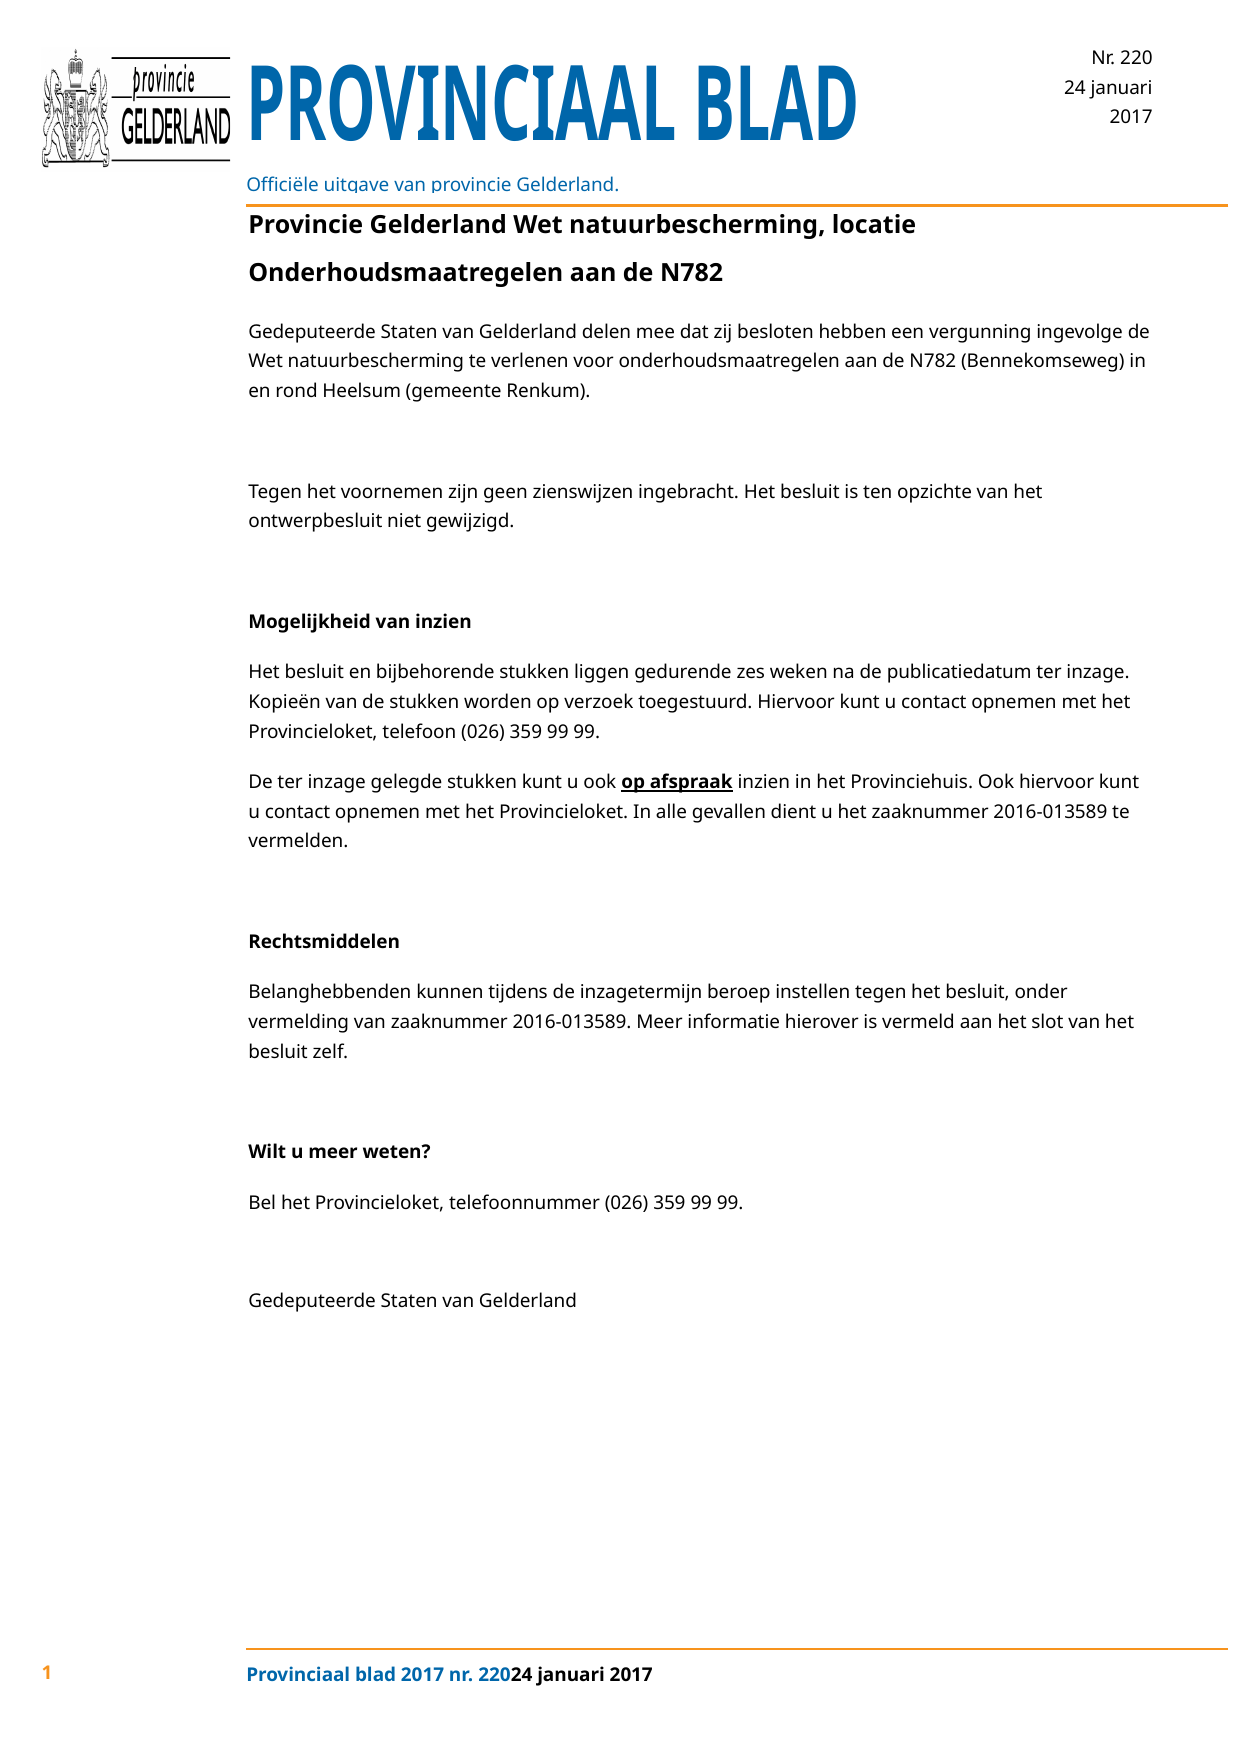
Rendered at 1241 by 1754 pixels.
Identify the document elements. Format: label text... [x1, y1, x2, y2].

text Rechtsmiddelen [248, 928, 1152, 954]
text Gedeputeerde Staten van Gelderland [248, 1287, 1152, 1313]
text Mogelijkheid van inzien [248, 608, 1152, 634]
picture [41, 47, 231, 172]
text Bel het Provincieloket, telefoonnummer (026) 359 99 99. [248, 1189, 1152, 1215]
text Het besluit en bijbehorende stukken liggen gedurende zes weken na de publicatiedatum ter inzage. Kopieën van de stukken worden op verzoek toegestuurd. Hiervoor kunt u contact opnemen met het Provincieloket, telefoon (026) 359 99 99. [248, 659, 1152, 744]
text Wilt u meer weten? [248, 1139, 1152, 1164]
text Gedeputeerde Staten van Gelderland delen mee dat zij besloten hebben een vergunning ingevolge de Wet natuurbescherming te verlenen voor onderhoudsmaatregelen aan de N782 (Bennekomseweg) in en rond Heelsum (gemeente Renkum). [248, 318, 1152, 403]
text Provincie Gelderland Wet natuurbescherming, locatie Onderhoudsmaatregelen aan de N782 [248, 207, 1152, 288]
text De ter inzage gelegde stukken kunt u ook op afspraak inzien in het Provinciehuis. Ook hiervoor kunt u contact opnemen met het Provincieloket. In alle gevallen dient u het zaaknummer 2016-013589 te vermelden. [248, 768, 1152, 853]
text Belanghebbenden kunnen tijdens de inzagetermijn beroep instellen tegen het besluit, onder vermelding van zaaknummer 2016-013589. Meer informatie hierover is vermeld aan het slot van het besluit zelf. [248, 979, 1152, 1064]
text Tegen het voornemen zijn geen zienswijzen ingebracht. Het besluit is ten opzichte van het ontwerpbesluit niet gewijzigd. [248, 478, 1152, 533]
